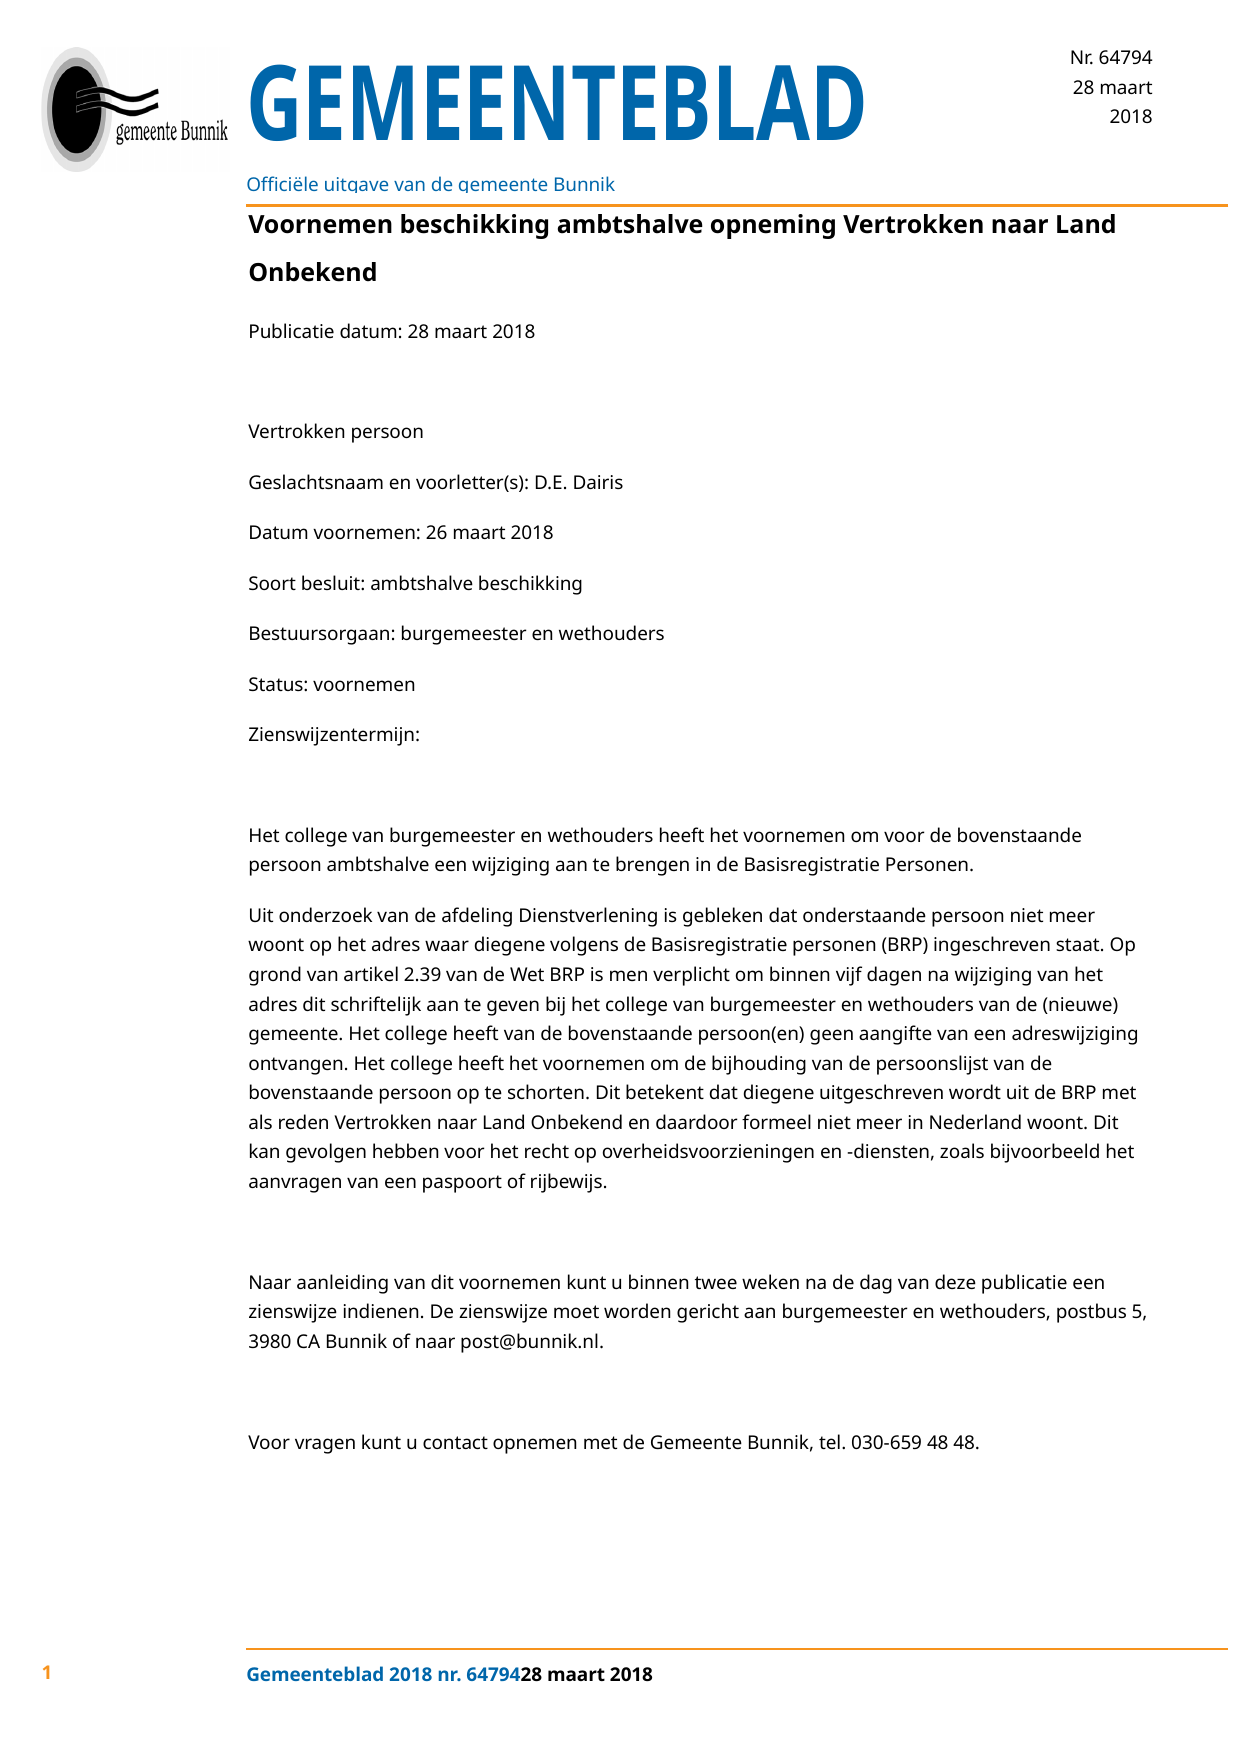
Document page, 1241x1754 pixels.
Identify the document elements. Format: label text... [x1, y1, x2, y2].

text Naar aanleiding van dit voornemen kunt u binnen twee weken na de dag van deze publicatie een zienswijze indienen. De zienswijze moet worden gericht aan burgemeester en wethouders, postbus 5, 3980 CA Bunnik of naar post@bunnik.nl. [248, 1269, 1152, 1354]
text Vertrokken persoon [248, 419, 1152, 444]
text Uit onderzoek van de afdeling Dienstverlening is gebleken dat onderstaande persoon niet meer woont op het adres waar diegene volgens de Basisregistratie personen (BRP) ingeschreven staat. Op grond van artikel 2.39 van de Wet BRP is men verplicht om binnen vijf dagen na wijziging van het adres dit schriftelijk aan te geven bij het college van burgemeester en wethouders van de (nieuwe) gemeente. Het college heeft van de bovenstaande persoon(en) geen aangifte van een adreswijziging ontvangen. Het college heeft het voornemen om de bijhouding van de persoonslijst van de bovenstaande persoon op te schorten. Dit betekent dat diegene uitgeschreven wordt uit de BRP met als reden Vertrokken naar Land Onbekend en daardoor formeel niet meer in Nederland woont. Dit kan gevolgen hebben voor het recht op overheidsvoorzieningen en -diensten, zoals bijvoorbeeld het aanvragen van een paspoort of rijbewijs. [248, 902, 1152, 1194]
text Geslachtsnaam en voorletter(s): D.E. Dairis [248, 469, 1152, 495]
text Publicatie datum: 28 maart 2018 [248, 318, 1152, 344]
text Voornemen beschikking ambtshalve opneming Vertrokken naar Land Onbekend [248, 207, 1152, 288]
text Het college van burgemeester en wethouders heeft het voornemen om voor de bovenstaande persoon ambtshalve een wijziging aan te brengen in de Basisregistratie Personen. [248, 822, 1152, 877]
text Status: voornemen [248, 671, 1152, 697]
picture [41, 47, 231, 172]
text Bestuursorgaan: burgemeester en wethouders [248, 620, 1152, 646]
text Voor vragen kunt u contact opnemen met de Gemeente Bunnik, tel. 030-659 48 48. [248, 1429, 1152, 1455]
text Soort besluit: ambtshalve beschikking [248, 570, 1152, 596]
text Datum voornemen: 26 maart 2018 [248, 519, 1152, 545]
text Zienswijzentermijn: [248, 721, 1152, 747]
